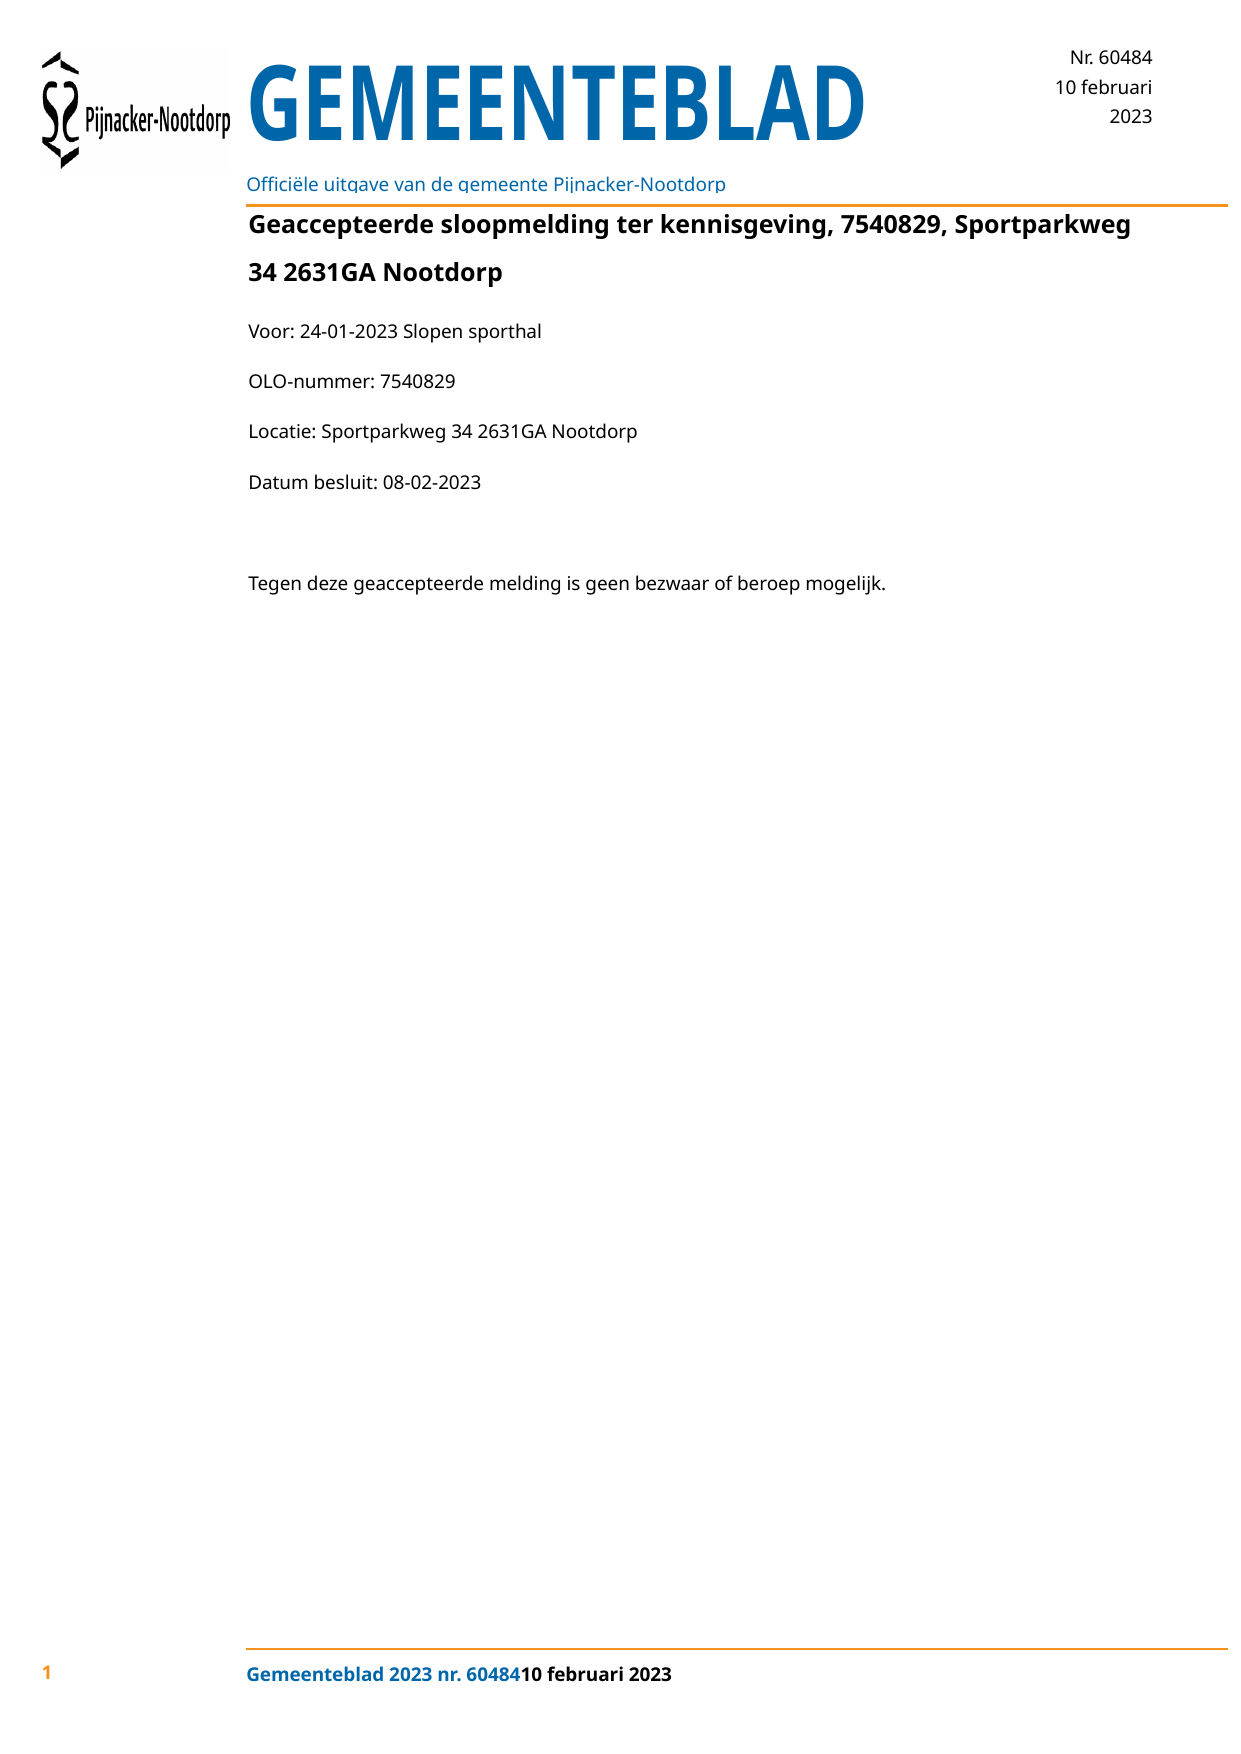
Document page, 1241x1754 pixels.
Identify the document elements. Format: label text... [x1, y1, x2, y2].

text Datum besluit: 08-02-2023 [248, 469, 1152, 495]
text Tegen deze geaccepteerde melding is geen bezwaar of beroep mogelijk. [248, 570, 1152, 596]
text OLO-nummer: 7540829 [248, 368, 1152, 394]
text Geaccepteerde sloopmelding ter kennisgeving, 7540829, Sportparkweg 34 2631GA Nootdorp [248, 207, 1152, 288]
text Voor: 24-01-2023 Slopen sporthal [248, 318, 1152, 344]
picture [41, 47, 231, 172]
text Locatie: Sportparkweg 34 2631GA Nootdorp [248, 419, 1152, 444]
